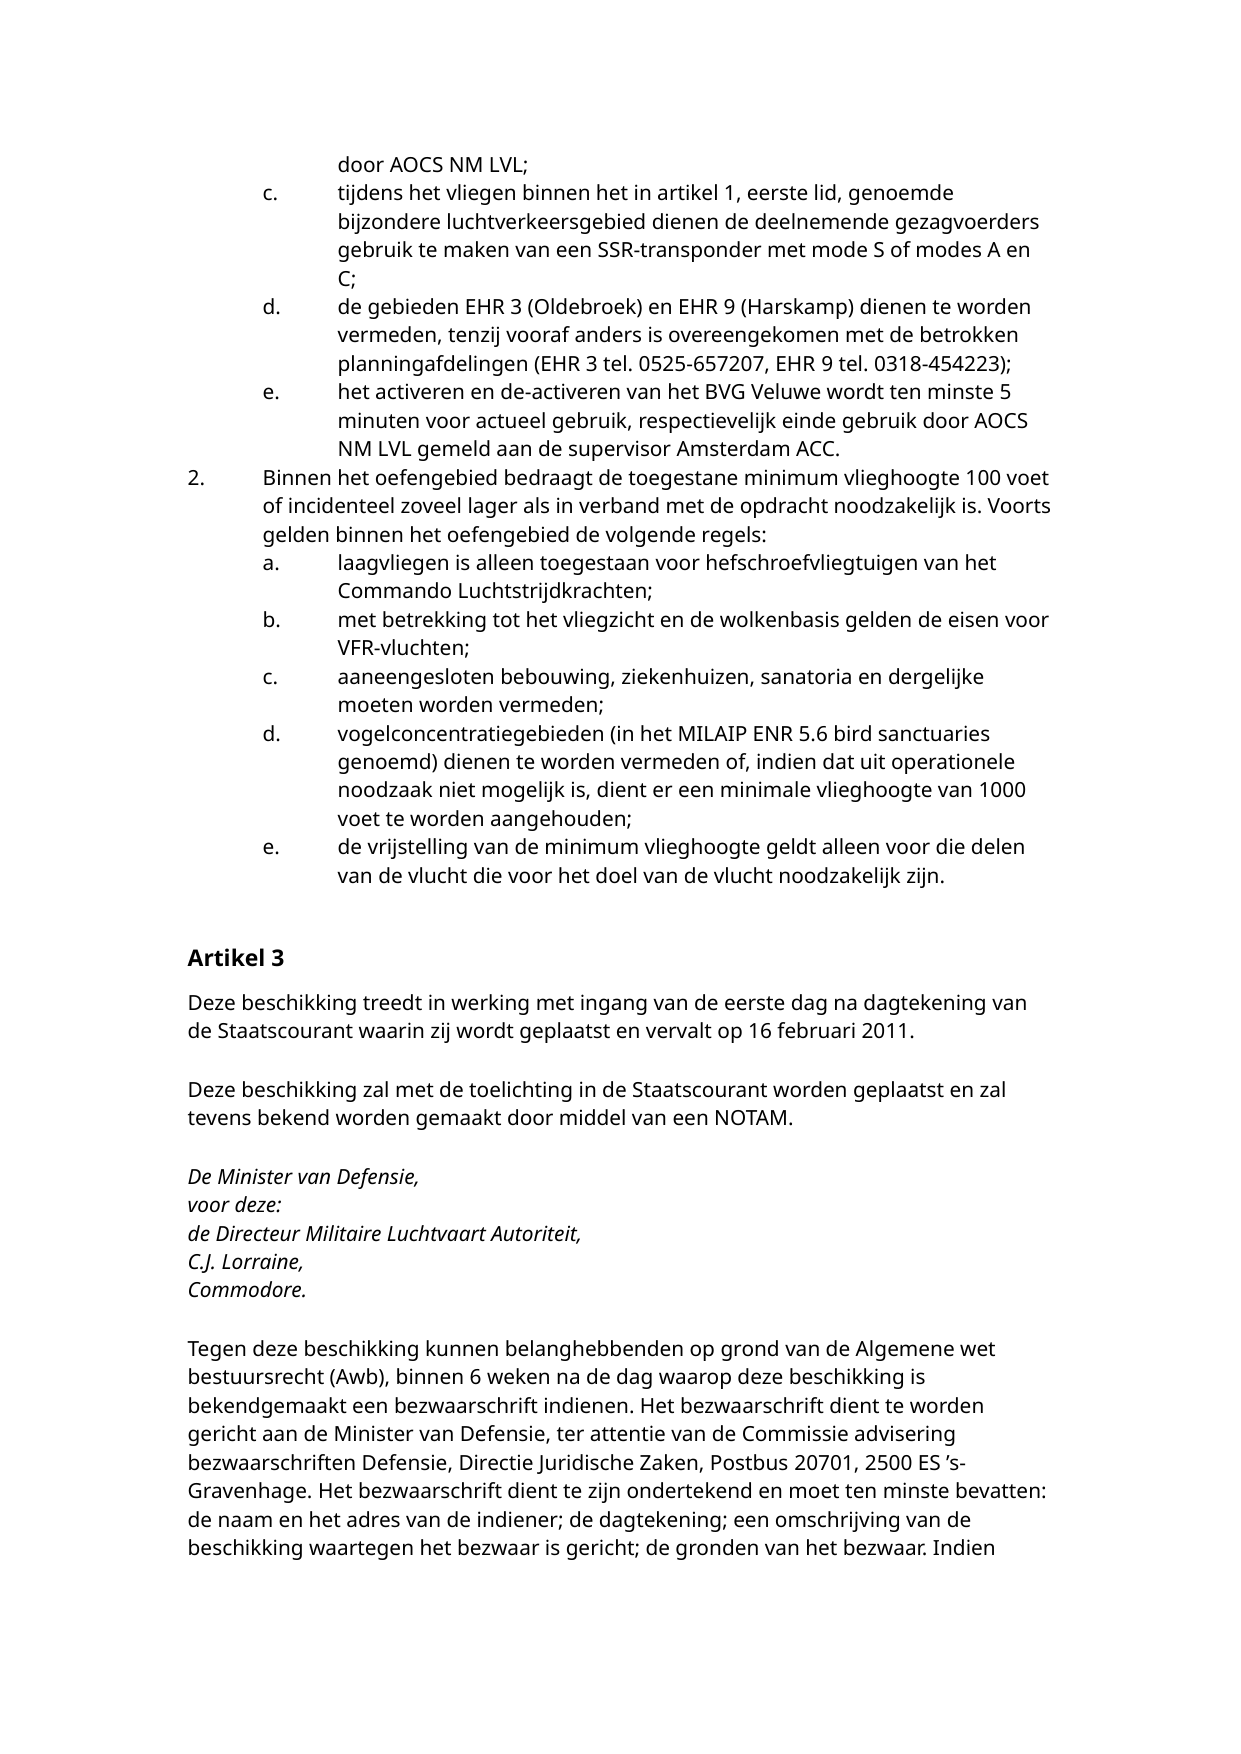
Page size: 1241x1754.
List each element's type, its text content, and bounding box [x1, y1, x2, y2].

list door AOCS NM LVL; [262, 150, 1053, 178]
list de gebieden EHR 3 (Oldebroek) en EHR 9 (Harskamp) dienen te worden vermeden, tenzij vooraf anders is overeengekomen met de betrokken planningafdelingen (EHR 3 tel. 0525-657207, EHR 9 tel. 0318-454223); [262, 292, 1053, 377]
list aaneengesloten bebouwing, ziekenhuizen, sanatoria en dergelijke moeten worden vermeden; [262, 662, 1053, 719]
text Deze beschikking treedt in werking met ingang van de eerste dag na dagtekening van de Staatscourant waarin zij wordt geplaatst en vervalt op 16 februari 2011. [187, 988, 1053, 1045]
list laagvliegen is alleen toegestaan voor hefschroefvliegtuigen van het Commando Luchtstrijdkrachten; [262, 548, 1053, 605]
list tijdens het vliegen binnen het in artikel 1, eerste lid, genoemde bijzondere luchtverkeersgebied dienen de deelnemende gezagvoerders gebruik te maken van een SSR-transponder met mode S of modes A en C; [262, 178, 1053, 292]
text Tegen deze beschikking kunnen belanghebbenden op grond van de Algemene wet bestuursrecht (Awb), binnen 6 weken na de dag waarop deze beschikking is bekendgemaakt een bezwaarschrift indienen. Het bezwaarschrift dient te worden gericht aan de Minister van Defensie, ter attentie van de Commissie advisering bezwaarschriften Defensie, Directie Juridische Zaken, Postbus 20701, 2500 ES ’s-Gravenhage. Het bezwaarschrift dient te zijn ondertekend en moet ten minste bevatten: de naam en het adres van de indiener; de dagtekening; een omschrijving van de beschikking waartegen het bezwaar is gericht; de gronden van het bezwaar. Indien [187, 1334, 1053, 1562]
subtitle Artikel 3 [187, 942, 1053, 973]
list met betrekking tot het vliegzicht en de wolkenbasis gelden de eisen voor VFR-vluchten; [262, 605, 1053, 662]
text Commodore. [187, 1276, 1053, 1304]
text voor deze: [187, 1190, 1053, 1219]
list de vrijstelling van de minimum vlieghoogte geldt alleen voor die delen van de vlucht die voor het doel van de vlucht noodzakelijk zijn. [262, 832, 1053, 889]
text De Minister van Defensie, [187, 1162, 1053, 1190]
text C.J. Lorraine, [187, 1247, 1053, 1276]
text de Directeur Militaire Luchtvaart Autoriteit, [187, 1219, 1053, 1247]
list vogelconcentratiegebieden (in het MILAIP ENR 5.6 bird sanctuaries genoemd) dienen te worden vermeden of, indien dat uit operationele noodzaak niet mogelijk is, dient er een minimale vlieghoogte van 1000 voet te worden aangehouden; [262, 719, 1053, 832]
list het activeren en de-activeren van het BVG Veluwe wordt ten minste 5 minuten voor actueel gebruik, respectievelijk einde gebruik door AOCS NM LVL gemeld aan de supervisor Amsterdam ACC. [262, 377, 1053, 463]
list Binnen het oefengebied bedraagt de toegestane minimum vlieghoogte 100 voet of incidenteel zoveel lager als in verband met de opdracht noodzakelijk is. Voorts gelden binnen het oefengebied de volgende regels: [187, 463, 1053, 548]
text Deze beschikking zal met de toelichting in de Staatscourant worden geplaatst en zal tevens bekend worden gemaakt door middel van een NOTAM. [187, 1075, 1053, 1132]
